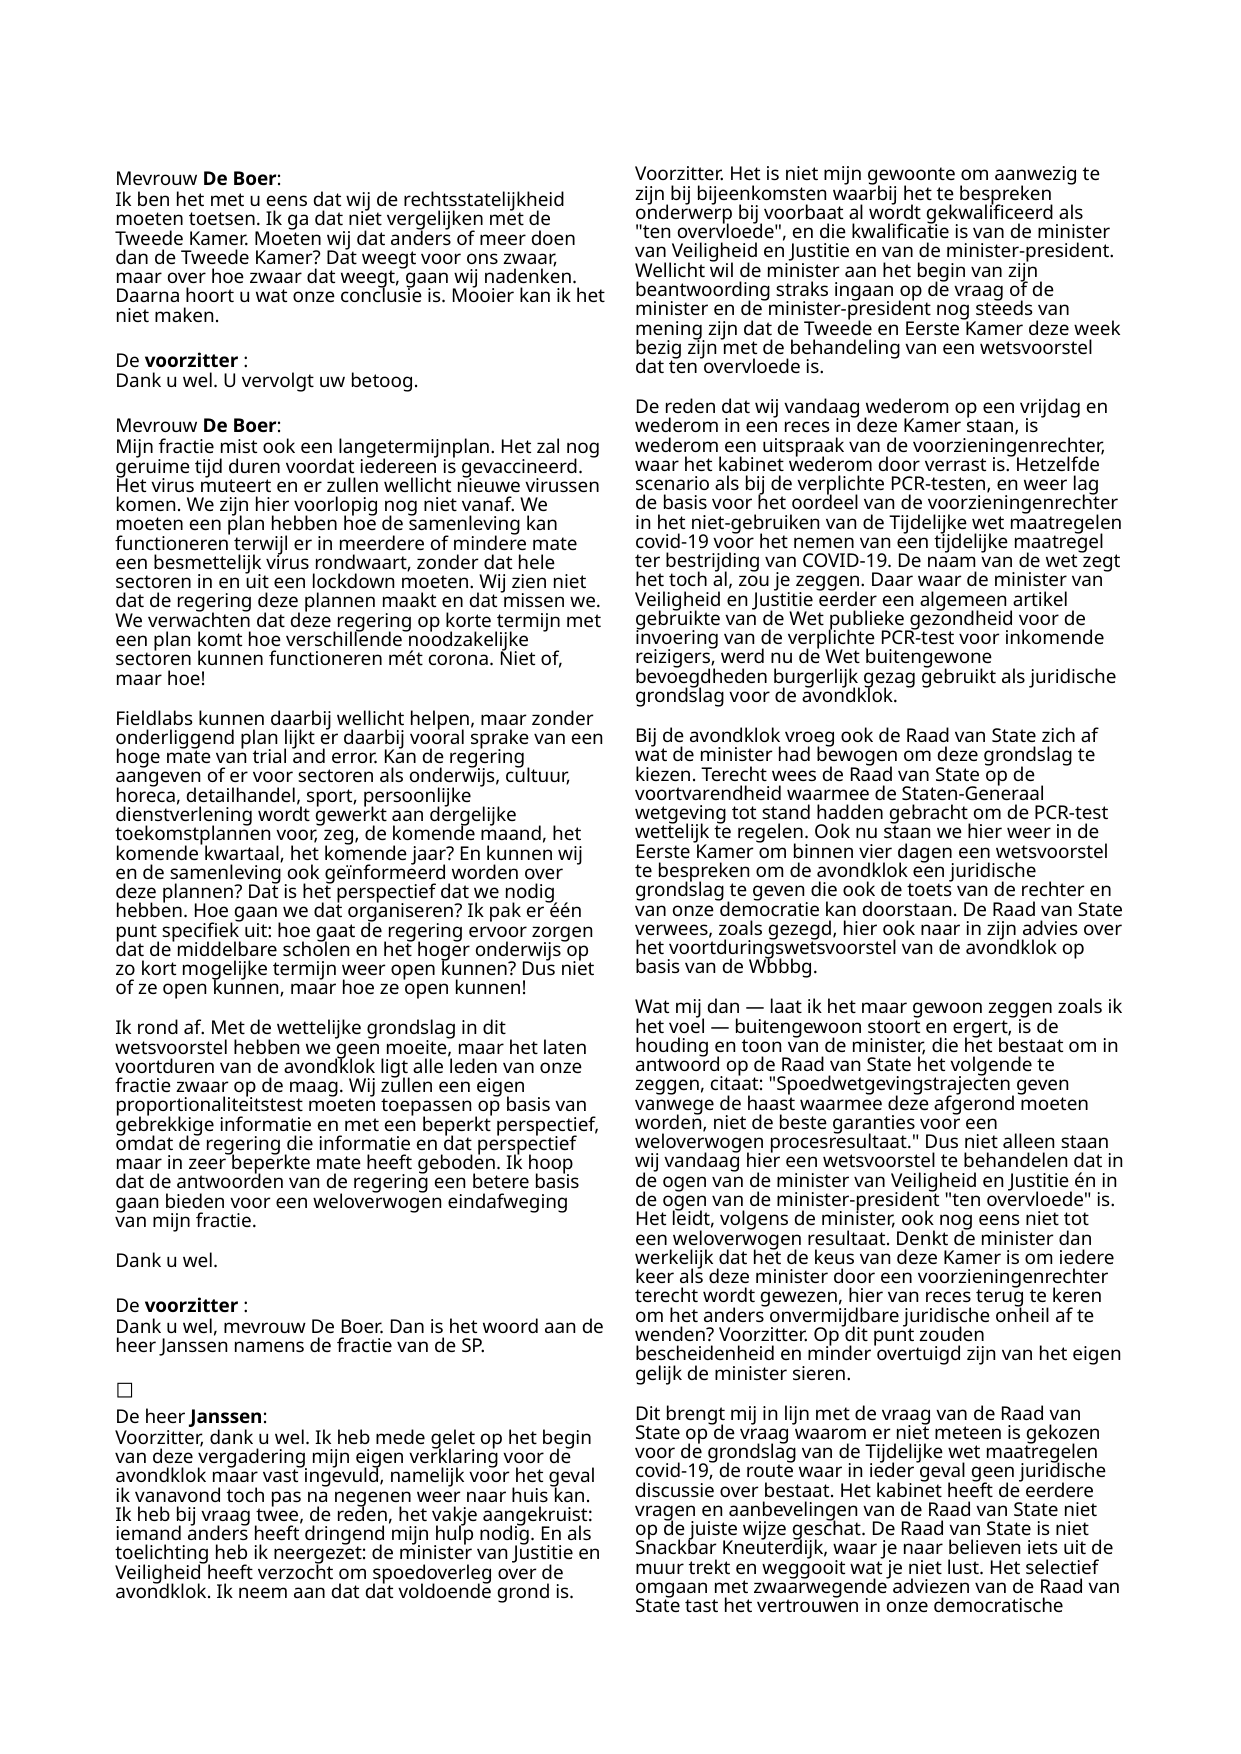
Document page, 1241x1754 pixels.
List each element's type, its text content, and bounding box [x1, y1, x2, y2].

text Dank u wel. [115, 1252, 605, 1271]
text ⬜ [115, 1377, 605, 1403]
text Fieldlabs kunnen daarbij wellicht helpen, maar zonder onderliggend plan lijkt er daarbij vooral sprake van een hoge mate van trial and error. Kan de regering aangeven of er voor sectoren als onderwijs, cultuur, horeca, detailhandel, sport, persoonlijke dienstverlening wordt gewerkt aan dergelijke toekomstplannen voor, zeg, de komende maand, het komende kwartaal, het komende jaar? En kunnen wij en de samenleving ook geïnformeerd worden over deze plannen? Dat is het perspectief dat we nodig hebben. Hoe gaan we dat organiseren? Ik pak er één punt specifiek uit: hoe gaat de regering ervoor zorgen dat de middelbare scholen en het hoger onderwijs op zo kort mogelijke termijn weer open kunnen? Dus niet of ze open kunnen, maar hoe ze open kunnen! [115, 709, 605, 999]
text De heer Janssen: [115, 1403, 605, 1429]
text De reden dat wij vandaag wederom op een vrijdag en wederom in een reces in deze Kamer staan, is wederom een uitspraak van de voorzieningenrechter, waar het kabinet wederom door verrast is. Hetzelfde scenario als bij de verplichte PCR-testen, en weer lag de basis voor het oordeel van de voorzieningenrechter in het niet-gebruiken van de Tijdelijke wet maatregelen covid-19 voor het nemen van een tijdelijke maatregel ter bestrijding van COVID-19. De naam van de wet zegt het toch al, zou je zeggen. Daar waar de minister van Veiligheid en Justitie eerder een algemeen artikel gebruikte van de Wet publieke gezondheid voor de invoering van de verplichte PCR-test voor inkomende reizigers, werd nu de Wet buitengewone bevoegdheden burgerlijk gezag gebruikt als juridische grondslag voor de avondklok. [635, 398, 1125, 706]
text Wat mij dan — laat ik het maar gewoon zeggen zoals ik het voel — buitengewoon stoort en ergert, is de houding en toon van de minister, die het bestaat om in antwoord op de Raad van State het volgende te zeggen, citaat: "Spoedwetgevingstrajecten geven vanwege de haast waarmee deze afgerond moeten worden, niet de beste garanties voor een weloverwogen procesresultaat." Dus niet alleen staan wij vandaag hier een wetsvoorstel te behandelen dat in de ogen van de minister van Veiligheid en Justitie én in de ogen van de minister-president "ten overvloede" is. Het leidt, volgens de minister, ook nog eens niet tot een weloverwogen resultaat. Denkt de minister dan werkelijk dat het de keus van deze Kamer is om iedere keer als deze minister door een voorzieningenrechter terecht wordt gewezen, hier van reces terug te keren om het anders onvermijdbare juridische onheil af te wenden? Voorzitter. Op dit punt zouden bescheidenheid en minder overtuigd zijn van het eigen gelijk de minister sieren. [635, 998, 1125, 1384]
text Ik rond af. Met de wettelijke grondslag in dit wetsvoorstel hebben we geen moeite, maar het laten voortduren van de avondklok ligt alle leden van onze fractie zwaar op de maag. Wij zullen een eigen proportionaliteitstest moeten toepassen op basis van gebrekkige informatie en met een beperkt perspectief, omdat de regering die informatie en dat perspectief maar in zeer beperkte mate heeft geboden. Ik hoop dat de antwoorden van de regering een betere basis gaan bieden voor een weloverwogen eindafweging van mijn fractie. [115, 1019, 605, 1231]
text De voorzitter : [115, 347, 605, 372]
text Voorzitter. Het is niet mijn gewoonte om aanwezig te zijn bij bijeenkomsten waarbij het te bespreken onderwerp bij voorbaat al wordt gekwalificeerd als "ten overvloede", en die kwalificatie is van de minister van Veiligheid en Justitie en van de minister-president. Wellicht wil de minister aan het begin van zijn beantwoording straks ingaan op de vraag of de minister en de minister-president nog steeds van mening zijn dat de Tweede en Eerste Kamer deze week bezig zijn met de behandeling van een wetsvoorstel dat ten overvloede is. [635, 165, 1125, 377]
text Mijn fractie mist ook een langetermijnplan. Het zal nog geruime tijd duren voordat iedereen is gevaccineerd. Het virus muteert en er zullen wellicht nieuwe virussen komen. We zijn hier voorlopig nog niet vanaf. We moeten een plan hebben hoe de samenleving kan functioneren terwijl er in meerdere of mindere mate een besmettelijk virus rondwaart, zonder dat hele sectoren in en uit een lockdown moeten. Wij zien niet dat de regering deze plannen maakt en dat missen we. We verwachten dat deze regering op korte termijn met een plan komt hoe verschillende noodzakelijke sectoren kunnen functioneren mét corona. Niet of, maar hoe! [115, 438, 605, 689]
text Mevrouw De Boer: [115, 413, 605, 438]
text Bij de avondklok vroeg ook de Raad van State zich af wat de minister had bewogen om deze grondslag te kiezen. Terecht wees de Raad van State op de voortvarendheid waarmee de Staten-Generaal wetgeving tot stand hadden gebracht om de PCR-test wettelijk te regelen. Ook nu staan we hier weer in de Eerste Kamer om binnen vier dagen een wetsvoorstel te bespreken om de avondklok een juridische grondslag te geven die ook de toets van de rechter en van onze democratie kan doorstaan. De Raad van State verwees, zoals gezegd, hier ook naar in zijn advies over het voortduringswetsvoorstel van de avondklok op basis van de Wbbbg. [635, 727, 1125, 978]
text Dit brengt mij in lijn met de vraag van de Raad van State op de vraag waarom er niet meteen is gekozen voor de grondslag van de Tijdelijke wet maatregelen covid-19, de route waar in ieder geval geen juridische discussie over bestaat. Het kabinet heeft de eerdere vragen en aanbevelingen van de Raad van State niet op de juiste wijze geschat. De Raad van State is niet Snackbar Kneuterdijk, waar je naar believen iets uit de muur trekt en weggooit wat je niet lust. Het selectief omgaan met zwaarwegende adviezen van de Raad van State tast het vertrouwen in onze democratische [635, 1404, 1125, 1616]
text Voorzitter, dank u wel. Ik heb mede gelet op het begin van deze vergadering mijn eigen verklaring voor de avondklok maar vast ingevuld, namelijk voor het geval ik vanavond toch pas na negenen weer naar huis kan. Ik heb bij vraag twee, de reden, het vakje aangekruist: iemand anders heeft dringend mijn hulp nodig. En als toelichting heb ik neergezet: de minister van Justitie en Veiligheid heeft verzocht om spoedoverleg over de avondklok. Ik neem aan dat dat voldoende grond is. [115, 1429, 605, 1602]
text Ik ben het met u eens dat wij de rechtsstatelijkheid moeten toetsen. Ik ga dat niet vergelijken met de Tweede Kamer. Moeten wij dat anders of meer doen dan de Tweede Kamer? Dat weegt voor ons zwaar, maar over hoe zwaar dat weegt, gaan wij nadenken. Daarna hoort u wat onze conclusie is. Mooier kan ik het niet maken. [115, 191, 605, 326]
text Dank u wel, mevrouw De Boer. Dan is het woord aan de heer Janssen namens de fractie van de SP. [115, 1318, 605, 1356]
text Mevrouw De Boer: [115, 165, 605, 191]
text De voorzitter : [115, 1292, 605, 1318]
text Dank u wel. U vervolgt uw betoog. [115, 372, 605, 392]
